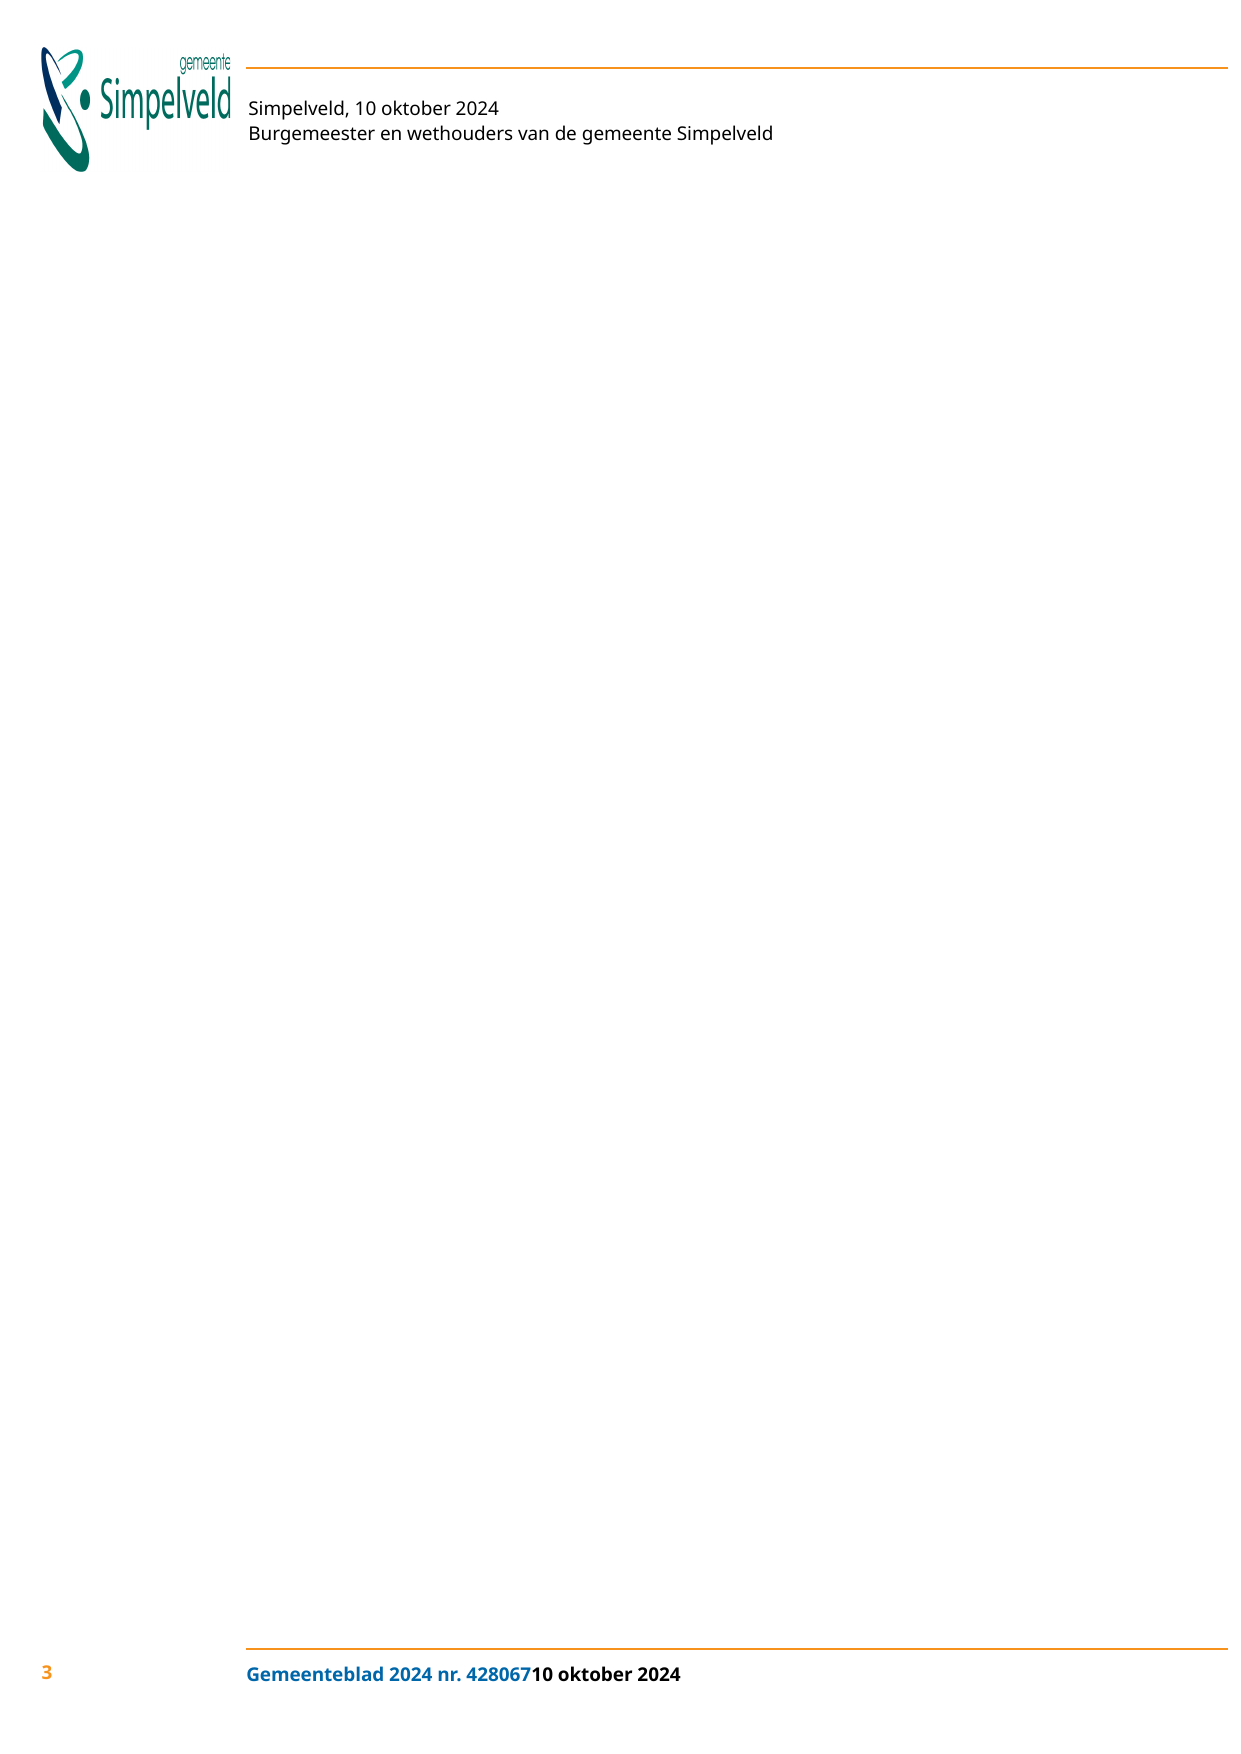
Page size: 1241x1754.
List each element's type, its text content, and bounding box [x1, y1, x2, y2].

text Burgemeester en wethouders van de gemeente Simpelveld [248, 121, 1152, 146]
text Simpelveld, 10 oktober 2024 [248, 95, 1152, 121]
picture [41, 47, 231, 172]
